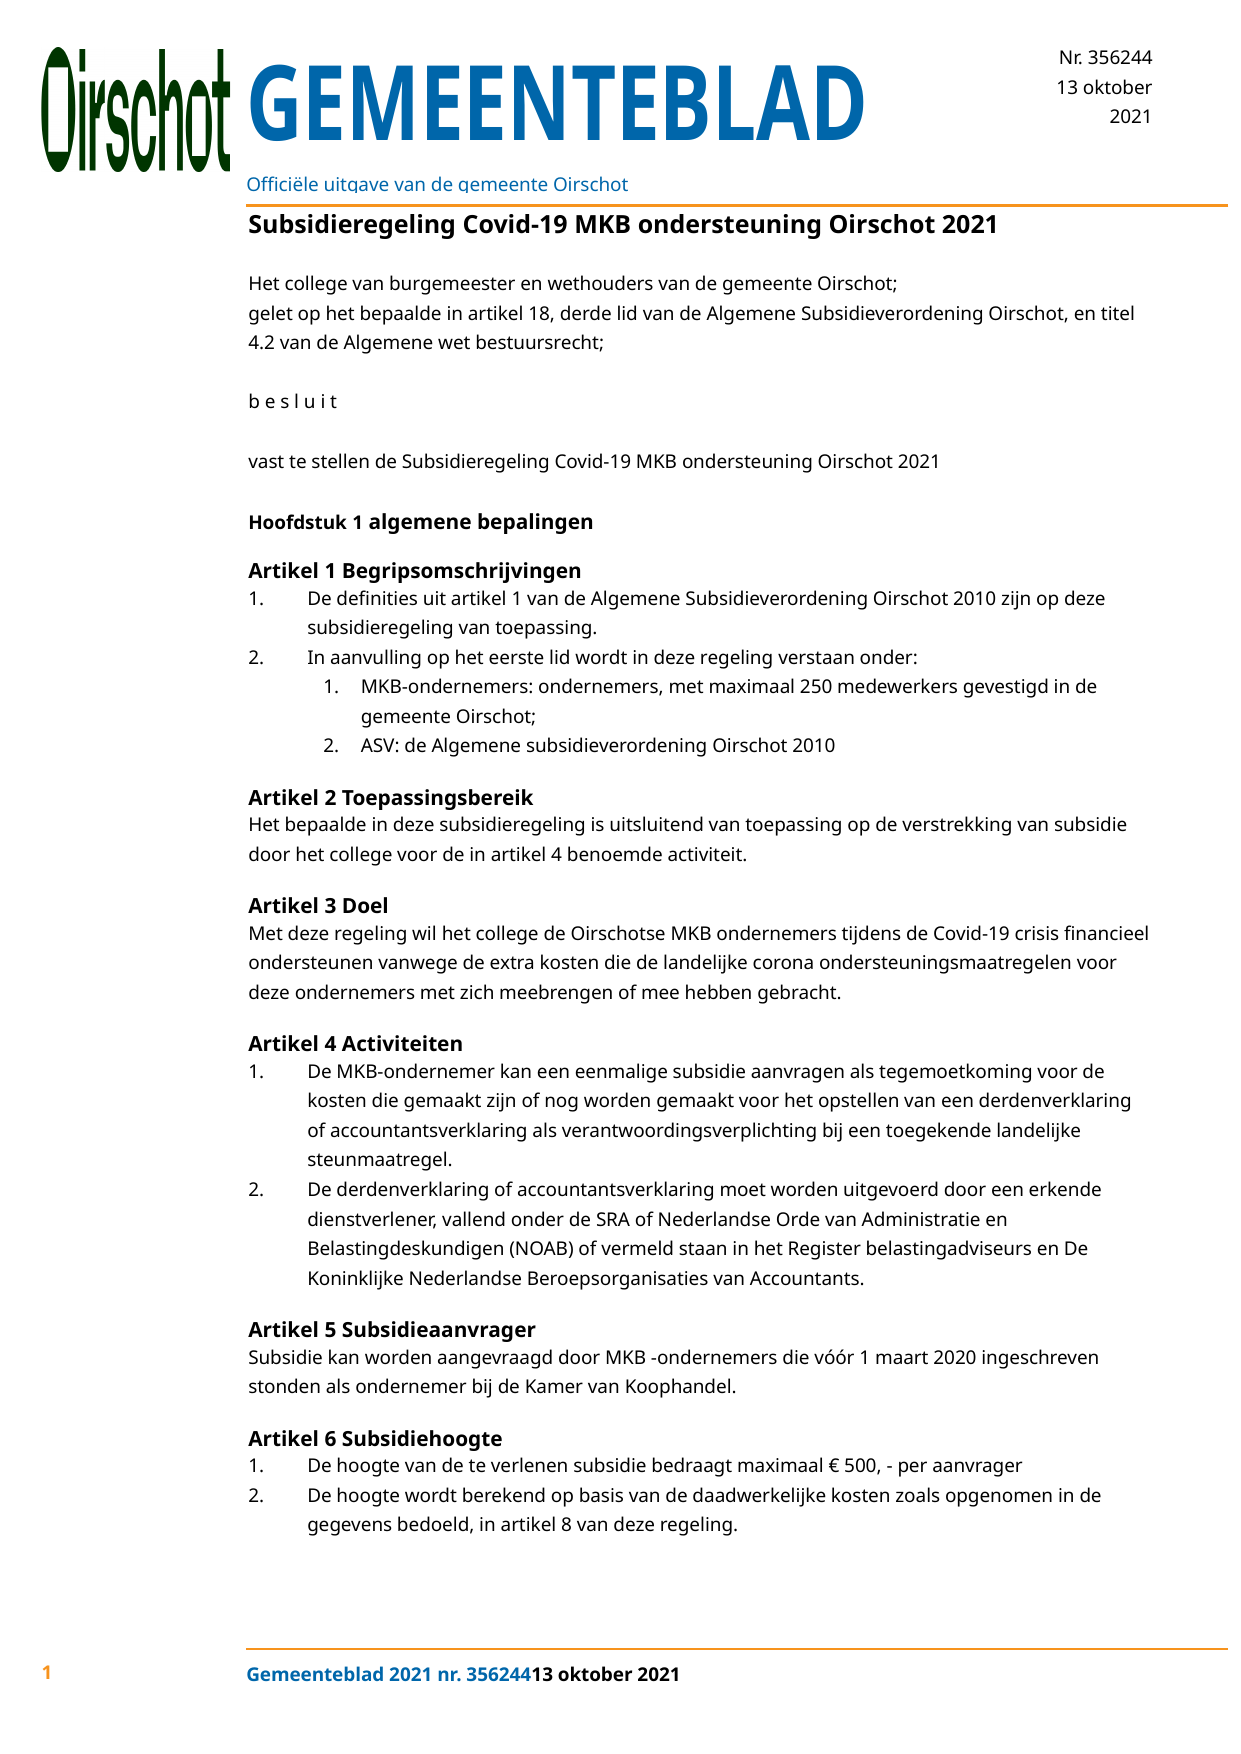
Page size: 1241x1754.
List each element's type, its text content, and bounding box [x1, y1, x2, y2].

list De derdenverklaring of accountantsverklaring moet worden uitgevoerd door een erkende dienstverlener, vallend onder de SRA of Nederlandse Orde van Administratie en Belastingdeskundigen (NOAB) of vermeld staan in het Register belastingadviseurs en De Koninklijke Nederlandse Beroepsorganisaties van Accountants. [248, 1176, 1152, 1291]
picture [41, 47, 231, 172]
list De hoogte van de te verlenen subsidie bedraagt maximaal € 500, - per aanvrager [248, 1452, 1152, 1478]
text Het bepaalde in deze subsidieregeling is uitsluitend van toepassing op de verstrekking van subsidie door het college voor de in artikel 4 benoemde activiteit. [248, 811, 1152, 867]
text Artikel 6 Subsidiehoogte [248, 1424, 1152, 1452]
text b e s l u i t [248, 389, 1152, 414]
list MKB-ondernemers: ondernemers, met maximaal 250 medewerkers gevestigd in de gemeente Oirschot; [323, 673, 1152, 729]
text Artikel 4 Activiteiten [248, 1029, 1152, 1058]
text Subsidieregeling Covid-19 MKB ondersteuning Oirschot 2021 [248, 207, 1152, 241]
list ASV: de Algemene subsidieverordening Oirschot 2010 [323, 733, 1152, 758]
list In aanvulling op het eerste lid wordt in deze regeling verstaan onder: [248, 644, 1152, 669]
text Subsidie kan worden aangevraagd door MKB -ondernemers die vóór 1 maart 2020 ingeschreven stonden als ondernemer bij de Kamer van Koophandel. [248, 1344, 1152, 1399]
text Artikel 1 Begripsomschrijvingen [248, 556, 1152, 585]
list De MKB-ondernemer kan een eenmalige subsidie aanvragen als tegemoetkoming voor de kosten die gemaakt zijn of nog worden gemaakt voor het opstellen van een derdenverklaring of accountantsverklaring als verantwoordingsverplichting bij een toegekende landelijke steunmaatregel. [248, 1058, 1152, 1172]
text Artikel 3 Doel [248, 891, 1152, 920]
text Het college van burgemeester en wethouders van de gemeente Oirschot; [248, 270, 1152, 296]
text Hoofdstuk 1 algemene bepalingen [248, 507, 1152, 535]
text vast te stellen de Subsidieregeling Covid-19 MKB ondersteuning Oirschot 2021 [248, 448, 1152, 473]
list De definities uit artikel 1 van de Algemene Subsidieverordening Oirschot 2010 zijn op deze subsidieregeling van toepassing. [248, 585, 1152, 640]
text gelet op het bepaalde in artikel 18, derde lid van de Algemene Subsidieverordening Oirschot, en titel 4.2 van de Algemene wet bestuursrecht; [248, 300, 1152, 355]
text Artikel 2 Toepassingsbereik [248, 783, 1152, 811]
list De hoogte wordt berekend op basis van de daadwerkelijke kosten zoals opgenomen in de gegevens bedoeld, in artikel 8 van deze regeling. [248, 1482, 1152, 1537]
text Artikel 5 Subsidieaanvrager [248, 1315, 1152, 1344]
text Met deze regeling wil het college de Oirschotse MKB ondernemers tijdens de Covid-19 crisis financieel ondersteunen vanwege de extra kosten die de landelijke corona ondersteuningsmaatregelen voor deze ondernemers met zich meebrengen of mee hebben gebracht. [248, 920, 1152, 1005]
